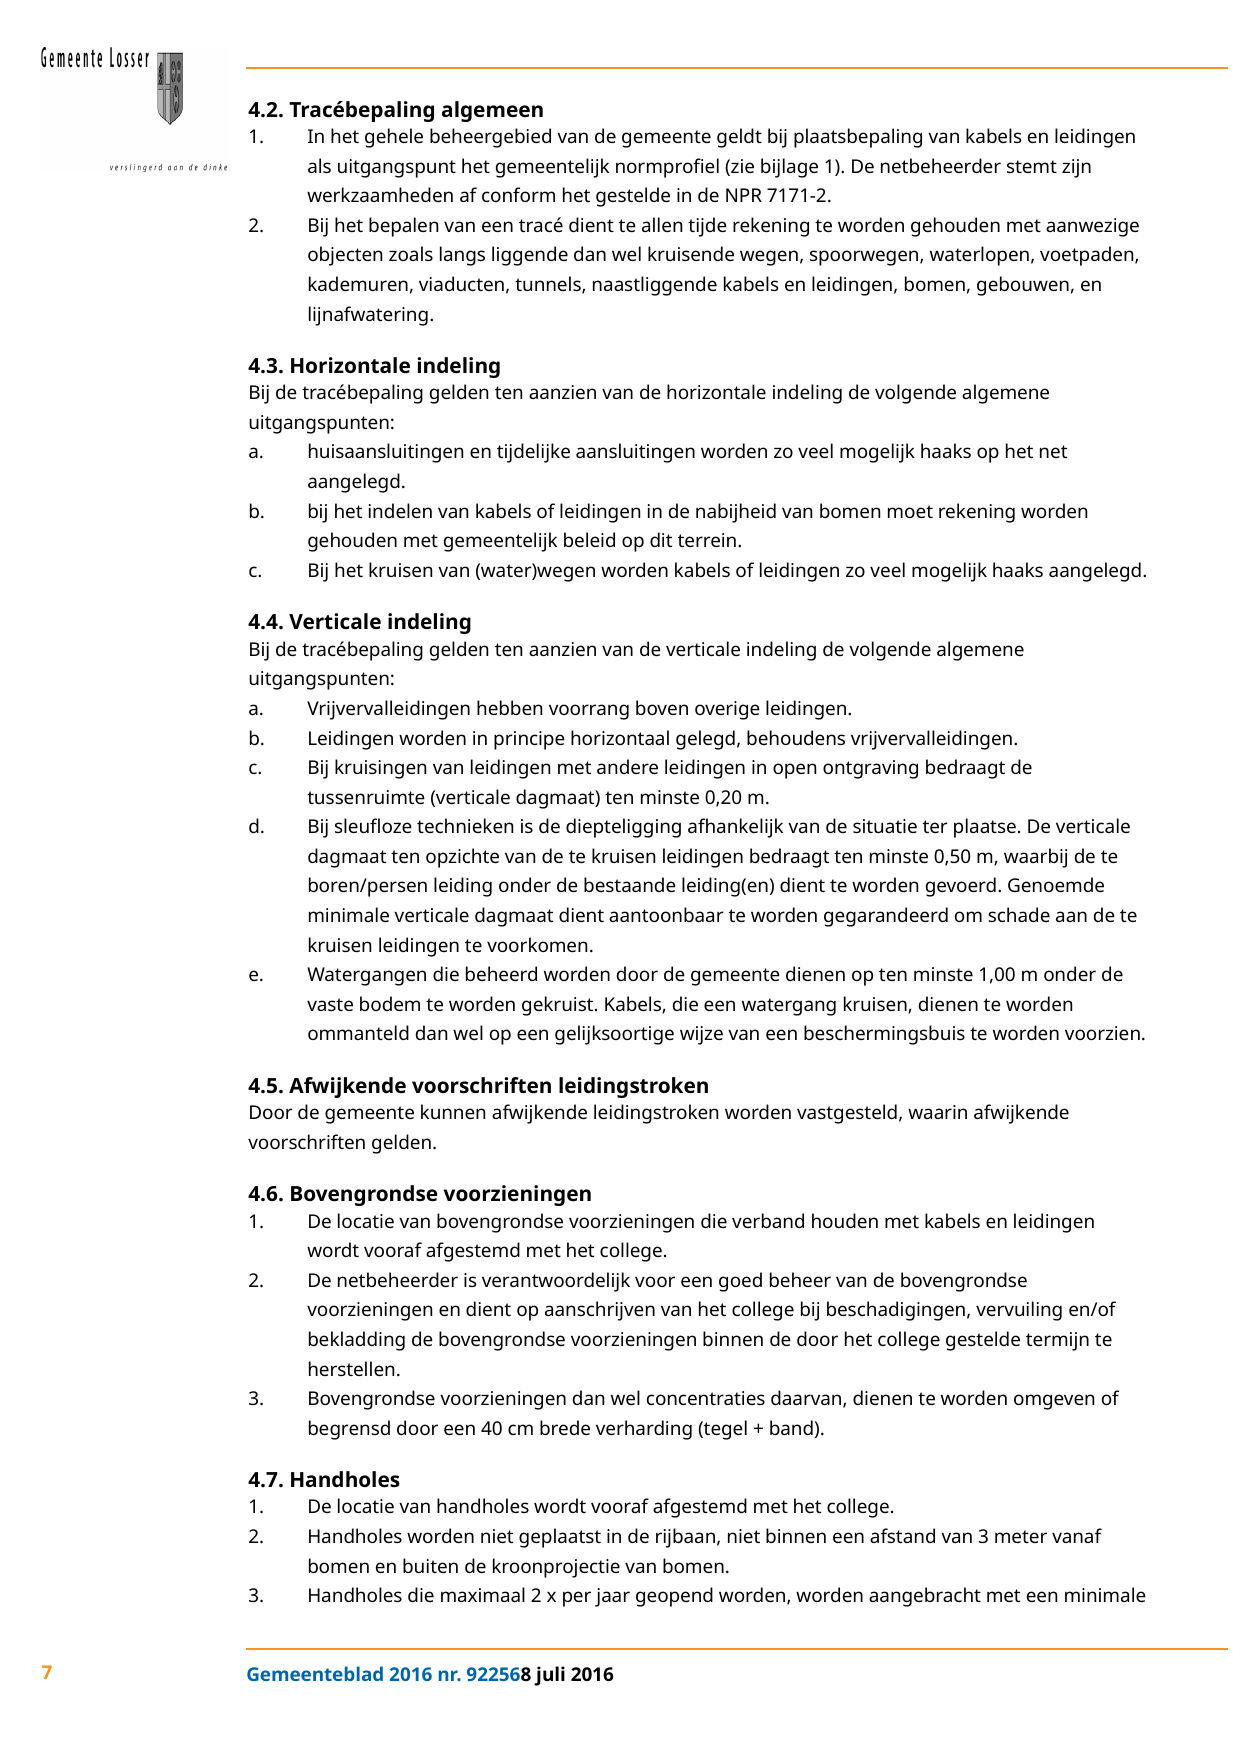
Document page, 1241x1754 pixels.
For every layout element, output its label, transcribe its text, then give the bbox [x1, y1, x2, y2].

text 4.5. Afwijkende voorschriften leidingstroken [248, 1071, 1152, 1099]
list Vrijvervalleidingen hebben voorrang boven overige leidingen. [248, 695, 1152, 721]
list In het gehele beheergebied van de gemeente geldt bij plaatsbepaling van kabels en leidingen als uitgangspunt het gemeentelijk normprofiel (zie bijlage 1). De netbeheerder stemt zijn werkzaamheden af conform het gestelde in de NPR 7171-2. [248, 123, 1152, 208]
list Bij kruisingen van leidingen met andere leidingen in open ontgraving bedraagt de tussenruimte (verticale dagmaat) ten minste 0,20 m. [248, 754, 1152, 809]
picture [41, 47, 231, 172]
list huisaansluitingen en tijdelijke aansluitingen worden zo veel mogelijk haaks op het net aangelegd. [248, 439, 1152, 494]
text Door de gemeente kunnen afwijkende leidingstroken worden vastgesteld, waarin afwijkende voorschriften gelden. [248, 1099, 1152, 1155]
list De locatie van handholes wordt vooraf afgestemd met het college. [248, 1494, 1152, 1519]
list Leidingen worden in principe horizontaal gelegd, behoudens vrijvervalleidingen. [248, 725, 1152, 750]
list Bij het bepalen van een tracé dient te allen tijde rekening te worden gehouden met aanwezige objecten zoals langs liggende dan wel kruisende wegen, spoorwegen, waterlopen, voetpaden, kademuren, viaducten, tunnels, naastliggende kabels en leidingen, bomen, gebouwen, en lijnafwatering. [248, 212, 1152, 326]
list Bij sleufloze technieken is de diepteligging afhankelijk van de situatie ter plaatse. De verticale dagmaat ten opzichte van de te kruisen leidingen bedraagt ten minste 0,50 m, waarbij de te boren/persen leiding onder de bestaande leiding(en) dient te worden gevoerd. Genoemde minimale verticale dagmaat dient aantoonbaar te worden gegarandeerd om schade aan de te kruisen leidingen te voorkomen. [248, 813, 1152, 957]
text 4.2. Tracébepaling algemeen [248, 95, 1152, 123]
text Bij de tracébepaling gelden ten aanzien van de horizontale indeling de volgende algemene uitgangspunten: [248, 379, 1152, 435]
text 4.4. Verticale indeling [248, 607, 1152, 636]
list Bovengrondse voorzieningen dan wel concentraties daarvan, dienen te worden omgeven of begrensd door een 40 cm brede verharding (tegel + band). [248, 1385, 1152, 1441]
list Handholes die maximaal 2 x per jaar geopend worden, worden aangebracht met een minimale [248, 1582, 1152, 1608]
list Bij het kruisen van (water)wegen worden kabels of leidingen zo veel mogelijk haaks aangelegd. [248, 557, 1152, 583]
list De locatie van bovengrondse voorzieningen die verband houden met kabels en leidingen wordt vooraf afgestemd met het college. [248, 1208, 1152, 1263]
list bij het indelen van kabels of leidingen in de nabijheid van bomen moet rekening worden gehouden met gemeentelijk beleid op dit terrein. [248, 498, 1152, 553]
text 4.7. Handholes [248, 1465, 1152, 1494]
list Handholes worden niet geplaatst in de rijbaan, niet binnen een afstand van 3 meter vanaf bomen en buiten de kroonprojectie van bomen. [248, 1523, 1152, 1579]
list De netbeheerder is verantwoordelijk voor een goed beheer van de bovengrondse voorzieningen en dient op aanschrijven van het college bij beschadigingen, vervuiling en/of bekladding de bovengrondse voorzieningen binnen de door het college gestelde termijn te herstellen. [248, 1267, 1152, 1381]
text Bij de tracébepaling gelden ten aanzien van de verticale indeling de volgende algemene uitgangspunten: [248, 636, 1152, 691]
text 4.3. Horizontale indeling [248, 351, 1152, 379]
text 4.6. Bovengrondse voorzieningen [248, 1179, 1152, 1208]
list Watergangen die beheerd worden door de gemeente dienen op ten minste 1,00 m onder de vaste bodem te worden gekruist. Kabels, die een watergang kruisen, dienen te worden ommanteld dan wel op een gelijksoortige wijze van een beschermingsbuis te worden voorzien. [248, 961, 1152, 1046]
